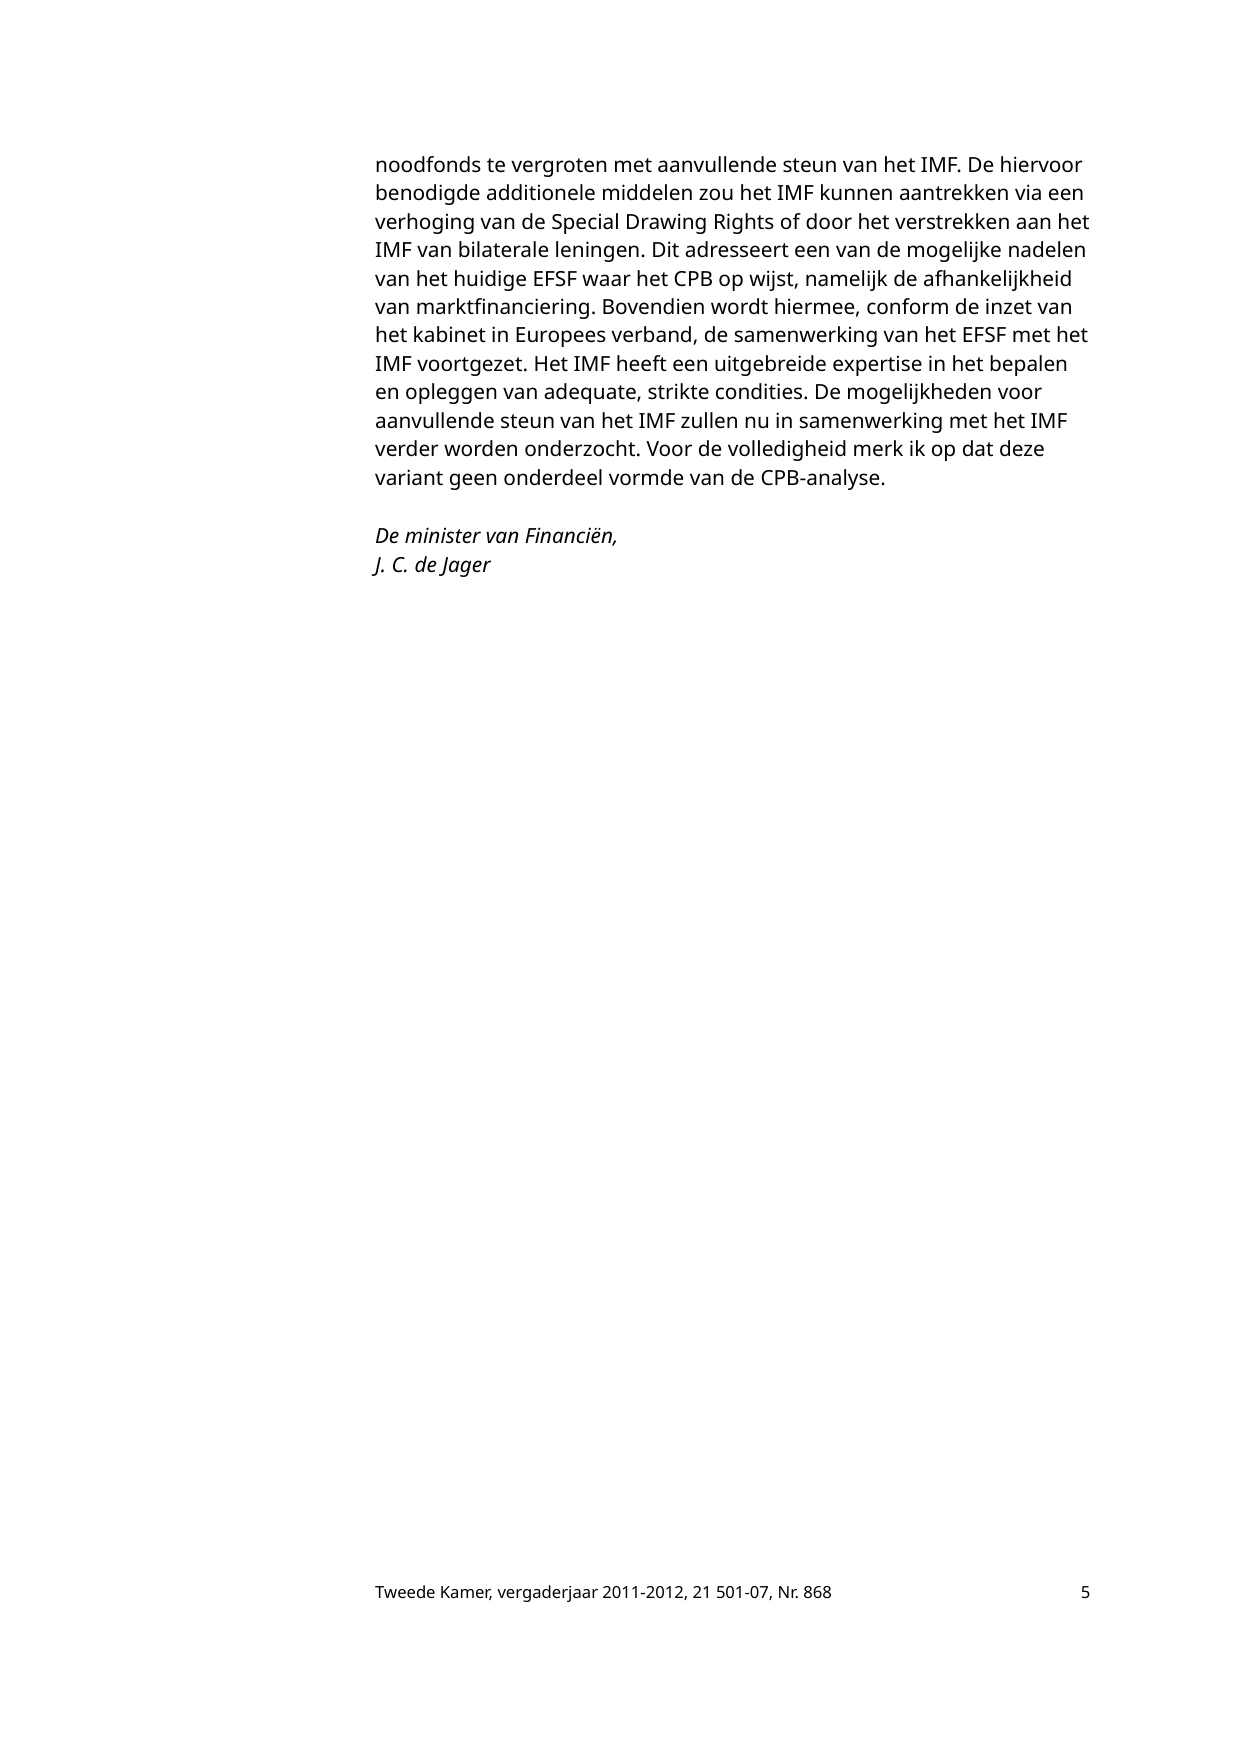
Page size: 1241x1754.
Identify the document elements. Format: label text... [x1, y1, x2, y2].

text J. C. de Jager [375, 550, 1090, 578]
text noodfonds te vergroten met aanvullende steun van het IMF. De hiervoor benodigde additionele middelen zou het IMF kunnen aantrekken via een verhoging van de Special Drawing Rights of door het verstrekken aan het IMF van bilaterale leningen. Dit adresseert een van de mogelijke nadelen van het huidige EFSF waar het CPB op wijst, namelijk de afhankelijkheid van marktfinanciering. Bovendien wordt hiermee, conform de inzet van het kabinet in Europees verband, de samenwerking van het EFSF met het IMF voortgezet. Het IMF heeft een uitgebreide expertise in het bepalen en opleggen van adequate, strikte condities. De mogelijkheden voor aanvullende steun van het IMF zullen nu in samenwerking met het IMF verder worden onderzocht. Voor de volledigheid merk ik op dat deze variant geen onderdeel vormde van de CPB-analyse. [375, 150, 1090, 491]
text De minister van Financiën, [375, 521, 1090, 550]
